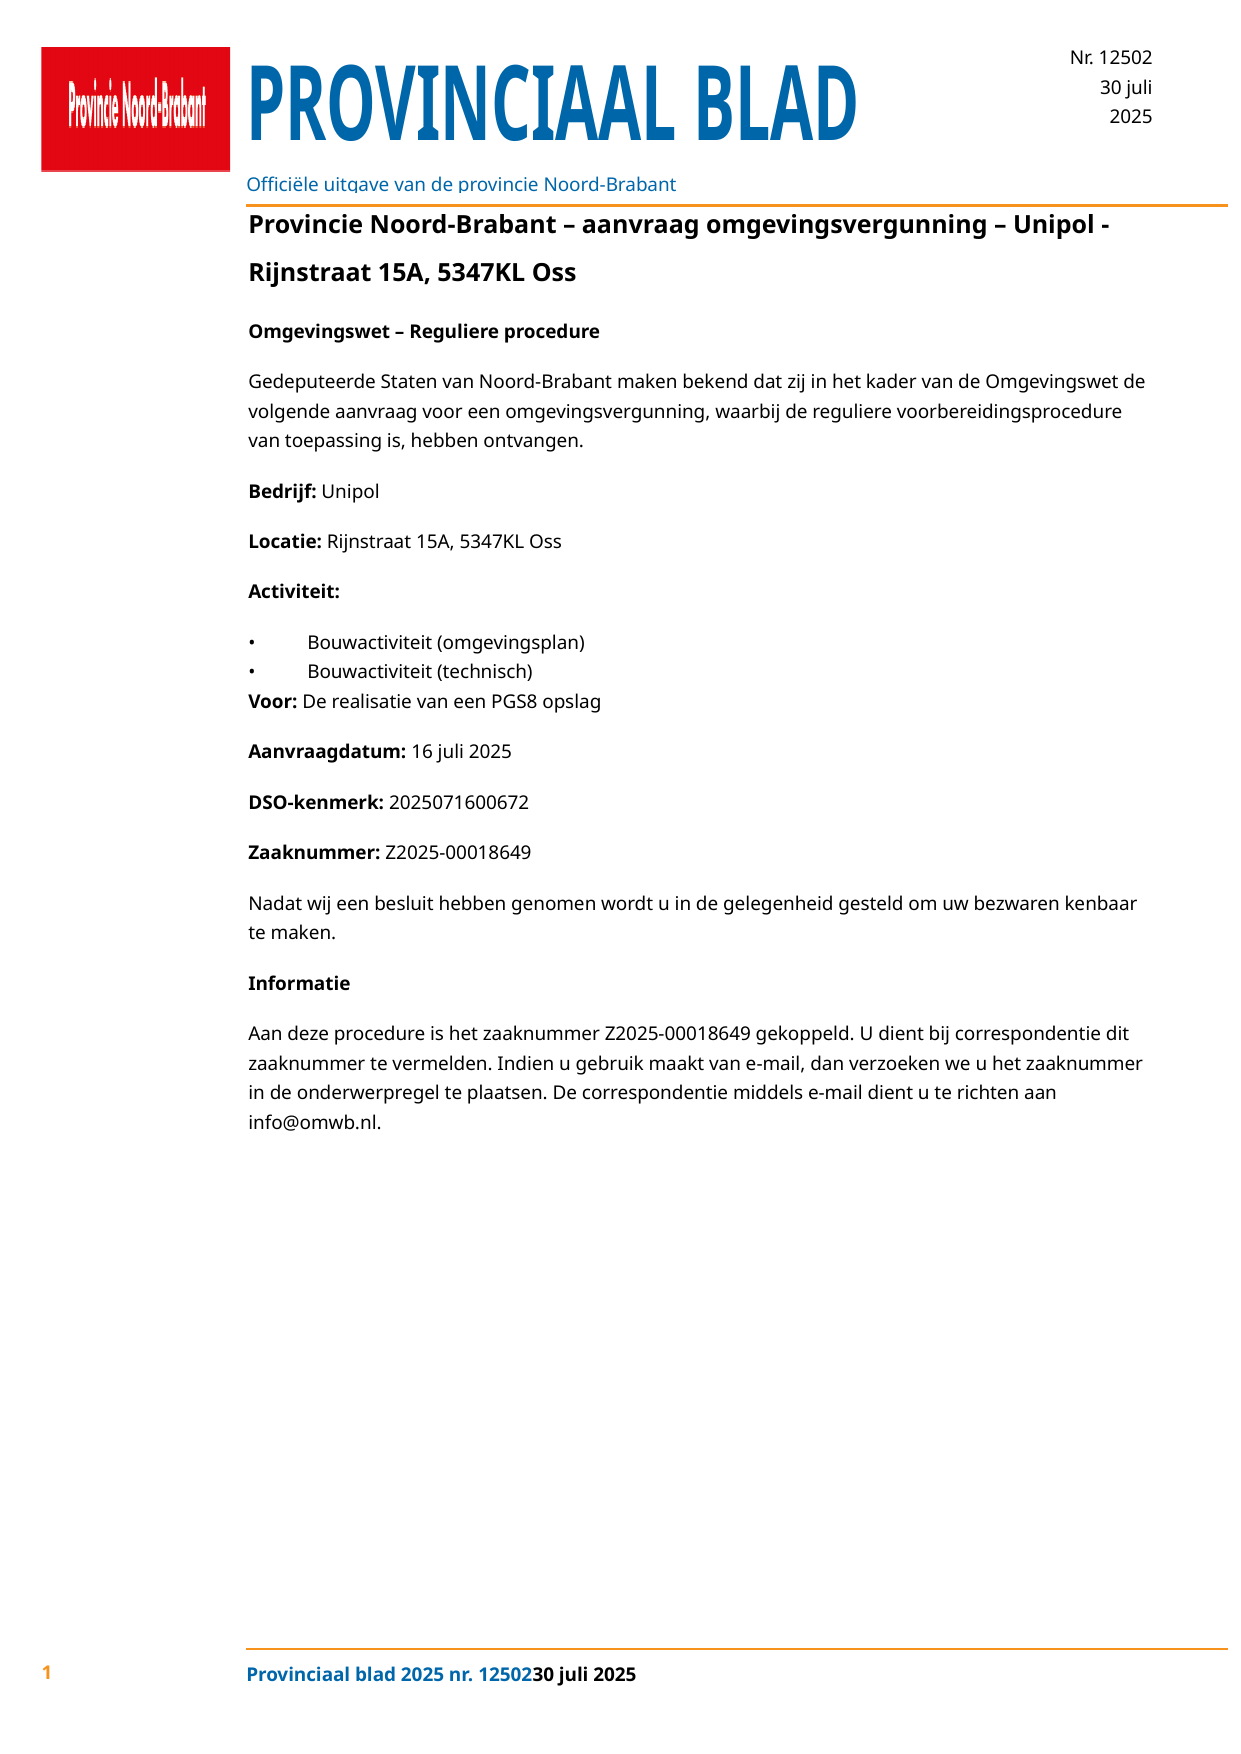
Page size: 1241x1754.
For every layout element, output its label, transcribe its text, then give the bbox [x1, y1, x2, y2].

text Locatie: Rijnstraat 15A, 5347KL Oss [248, 528, 1152, 554]
text Provincie Noord-Brabant – aanvraag omgevingsvergunning – Unipol - Rijnstraat 15A, 5347KL Oss [248, 207, 1152, 288]
text Bedrijf: Unipol [248, 478, 1152, 504]
text Voor: De realisatie van een PGS8 opslag [248, 688, 1152, 714]
text Aan deze procedure is het zaaknummer Z2025-00018649 gekoppeld. U dient bij correspondentie dit zaaknummer te vermelden. Indien u gebruik maakt van e-mail, dan verzoeken we u het zaaknummer in de onderwerpregel te plaatsen. De correspondentie middels e-mail dient u te richten aan info@omwb.nl. [248, 1020, 1152, 1135]
list Bouwactiviteit (technisch) [248, 659, 1152, 684]
text Informatie [248, 970, 1152, 996]
text Aanvraagdatum: 16 juli 2025 [248, 739, 1152, 764]
text Zaaknummer: Z2025-00018649 [248, 839, 1152, 865]
text DSO-kenmerk: 2025071600672 [248, 789, 1152, 815]
picture [41, 47, 231, 172]
text Activiteit: [248, 579, 1152, 604]
list Bouwactiviteit (omgevingsplan) [248, 629, 1152, 655]
text Gedeputeerde Staten van Noord-Brabant maken bekend dat zij in het kader van de Omgevingswet de volgende aanvraag voor een omgevingsvergunning, waarbij de reguliere voorbereidingsprocedure van toepassing is, hebben ontvangen. [248, 368, 1152, 453]
text Omgevingswet – Reguliere procedure [248, 318, 1152, 344]
text Nadat wij een besluit hebben genomen wordt u in de gelegenheid gesteld om uw bezwaren kenbaar te maken. [248, 890, 1152, 945]
